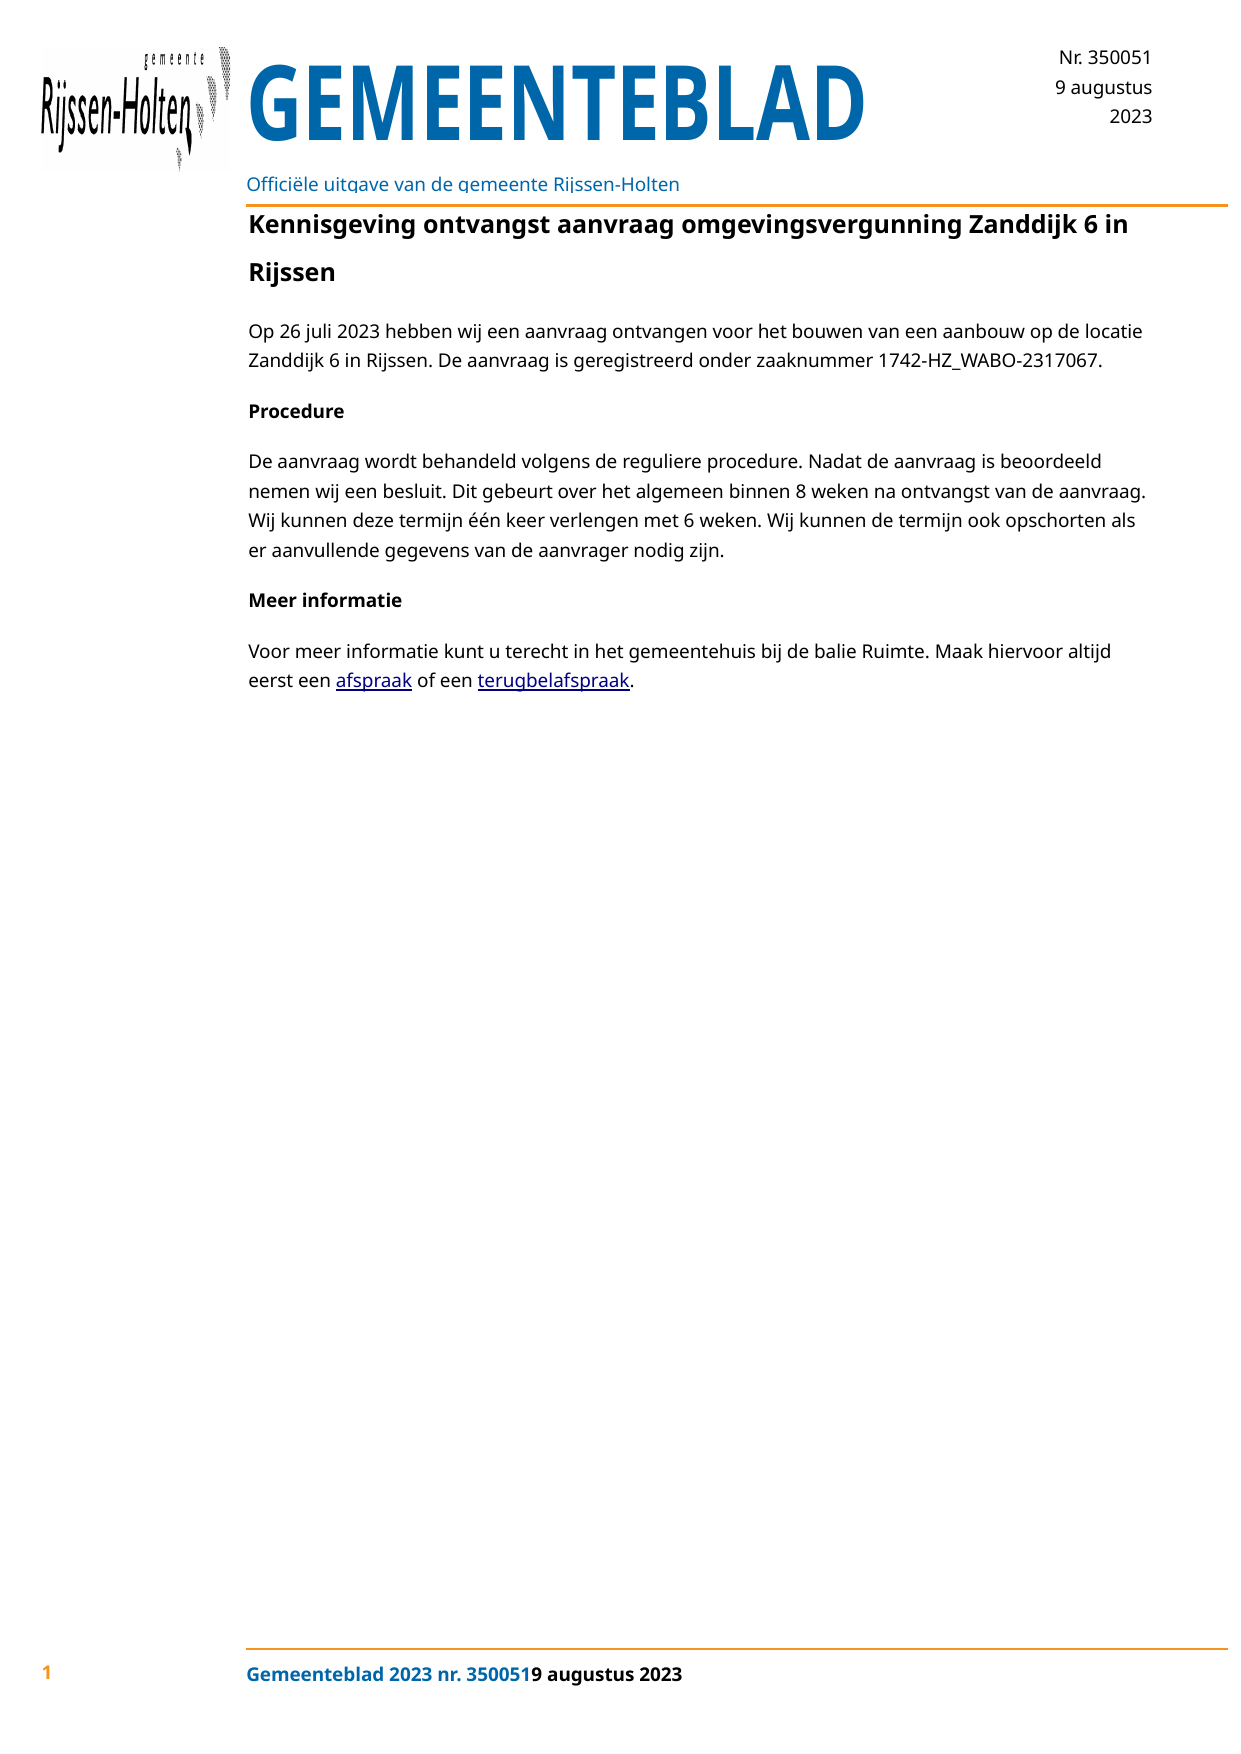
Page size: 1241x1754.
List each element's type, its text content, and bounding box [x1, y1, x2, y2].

text Voor meer informatie kunt u terecht in het gemeentehuis bij de balie Ruimte. Maak hiervoor altijd eerst een afspraak of een terugbelafspraak. [248, 638, 1152, 693]
text Op 26 juli 2023 hebben wij een aanvraag ontvangen voor het bouwen van een aanbouw op de locatie Zanddijk 6 in Rijssen. De aanvraag is geregistreerd onder zaaknummer 1742-HZ_WABO-2317067. [248, 318, 1152, 373]
text Meer informatie [248, 587, 1152, 613]
text Kennisgeving ontvangst aanvraag omgevingsvergunning Zanddijk 6 in Rijssen [248, 207, 1152, 288]
picture [41, 47, 231, 172]
text Procedure [248, 398, 1152, 424]
text De aanvraag wordt behandeld volgens de reguliere procedure. Nadat de aanvraag is beoordeeld nemen wij een besluit. Dit gebeurt over het algemeen binnen 8 weken na ontvangst van de aanvraag. Wij kunnen deze termijn één keer verlengen met 6 weken. Wij kunnen de termijn ook opschorten als er aanvullende gegevens van de aanvrager nodig zijn. [248, 448, 1152, 563]
